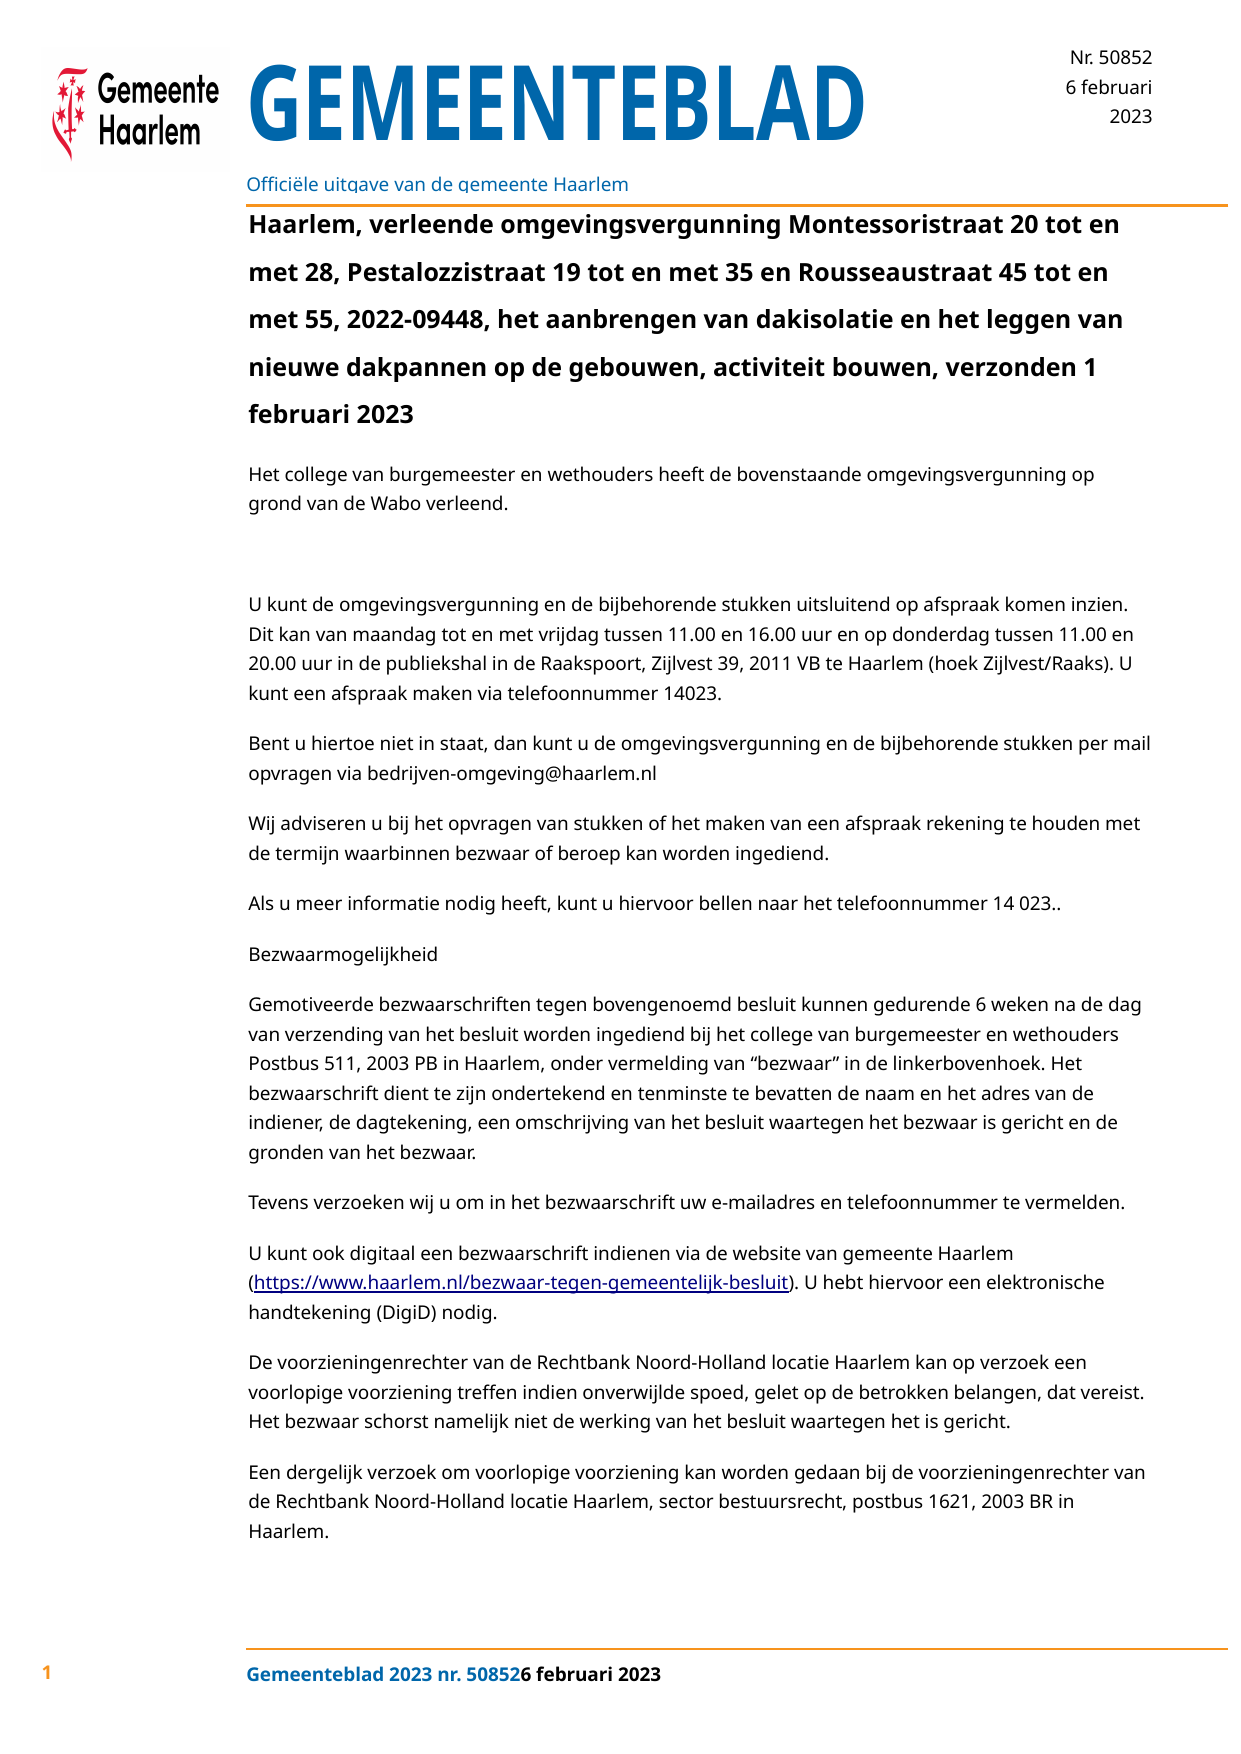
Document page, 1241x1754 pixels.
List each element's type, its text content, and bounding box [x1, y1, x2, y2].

text Wij adviseren u bij het opvragen van stukken of het maken van een afspraak rekening te houden met de termijn waarbinnen bezwaar of beroep kan worden ingediend. [248, 810, 1152, 866]
text Als u meer informatie nodig heeft, kunt u hiervoor bellen naar het telefoonnummer 14 023.. [248, 890, 1152, 916]
picture [41, 47, 231, 172]
text Gemotiveerde bezwaarschriften tegen bovengenoemd besluit kunnen gedurende 6 weken na de dag van verzending van het besluit worden ingediend bij het college van burgemeester en wethouders Postbus 511, 2003 PB in Haarlem, onder vermelding van “bezwaar” in de linkerbovenhoek. Het bezwaarschrift dient te zijn ondertekend en tenminste te bevatten de naam en het adres van de indiener, de dagtekening, een omschrijving van het besluit waartegen het bezwaar is gericht en de gronden van het bezwaar. [248, 991, 1152, 1165]
text De voorzieningenrechter van de Rechtbank Noord-Holland locatie Haarlem kan op verzoek een voorlopige voorziening treffen indien onverwijlde spoed, gelet op de betrokken belangen, dat vereist. Het bezwaar schorst namelijk niet de werking van het besluit waartegen het is gericht. [248, 1349, 1152, 1434]
text Het college van burgemeester en wethouders heeft de bovenstaande omgevingsvergunning op grond van de Wabo verleend. [248, 461, 1152, 516]
text Haarlem, verleende omgevingsvergunning Montessoristraat 20 tot en met 28, Pestalozzistraat 19 tot en met 35 en Rousseaustraat 45 tot en met 55, 2022-09448, het aanbrengen van dakisolatie en het leggen van nieuwe dakpannen op de gebouwen, activiteit bouwen, verzonden 1 februari 2023 [248, 207, 1152, 431]
text Tevens verzoeken wij u om in het bezwaarschrift uw e-mailadres en telefoonnummer te vermelden. [248, 1189, 1152, 1215]
text Een dergelijk verzoek om voorlopige voorziening kan worden gedaan bij de voorzieningenrechter van de Rechtbank Noord-Holland locatie Haarlem, sector bestuursrecht, postbus 1621, 2003 BR in Haarlem. [248, 1459, 1152, 1544]
text Bent u hiertoe niet in staat, dan kunt u de omgevingsvergunning en de bijbehorende stukken per mail opvragen via bedrijven-omgeving@haarlem.nl [248, 730, 1152, 786]
text Bezwaarmogelijkheid [248, 941, 1152, 966]
text U kunt de omgevingsvergunning en de bijbehorende stukken uitsluitend op afspraak komen inzien. Dit kan van maandag tot en met vrijdag tussen 11.00 en 16.00 uur en op donderdag tussen 11.00 en 20.00 uur in de publiekshal in de Raakspoort, Zijlvest 39, 2011 VB te Haarlem (hoek Zijlvest/Raaks). U kunt een afspraak maken via telefoonnummer 14023. [248, 591, 1152, 706]
text U kunt ook digitaal een bezwaarschrift indienen via de website van gemeente Haarlem (https://www.haarlem.nl/bezwaar-tegen-gemeentelijk-besluit). U hebt hiervoor een elektronische handtekening (DigiD) nodig. [248, 1240, 1152, 1325]
